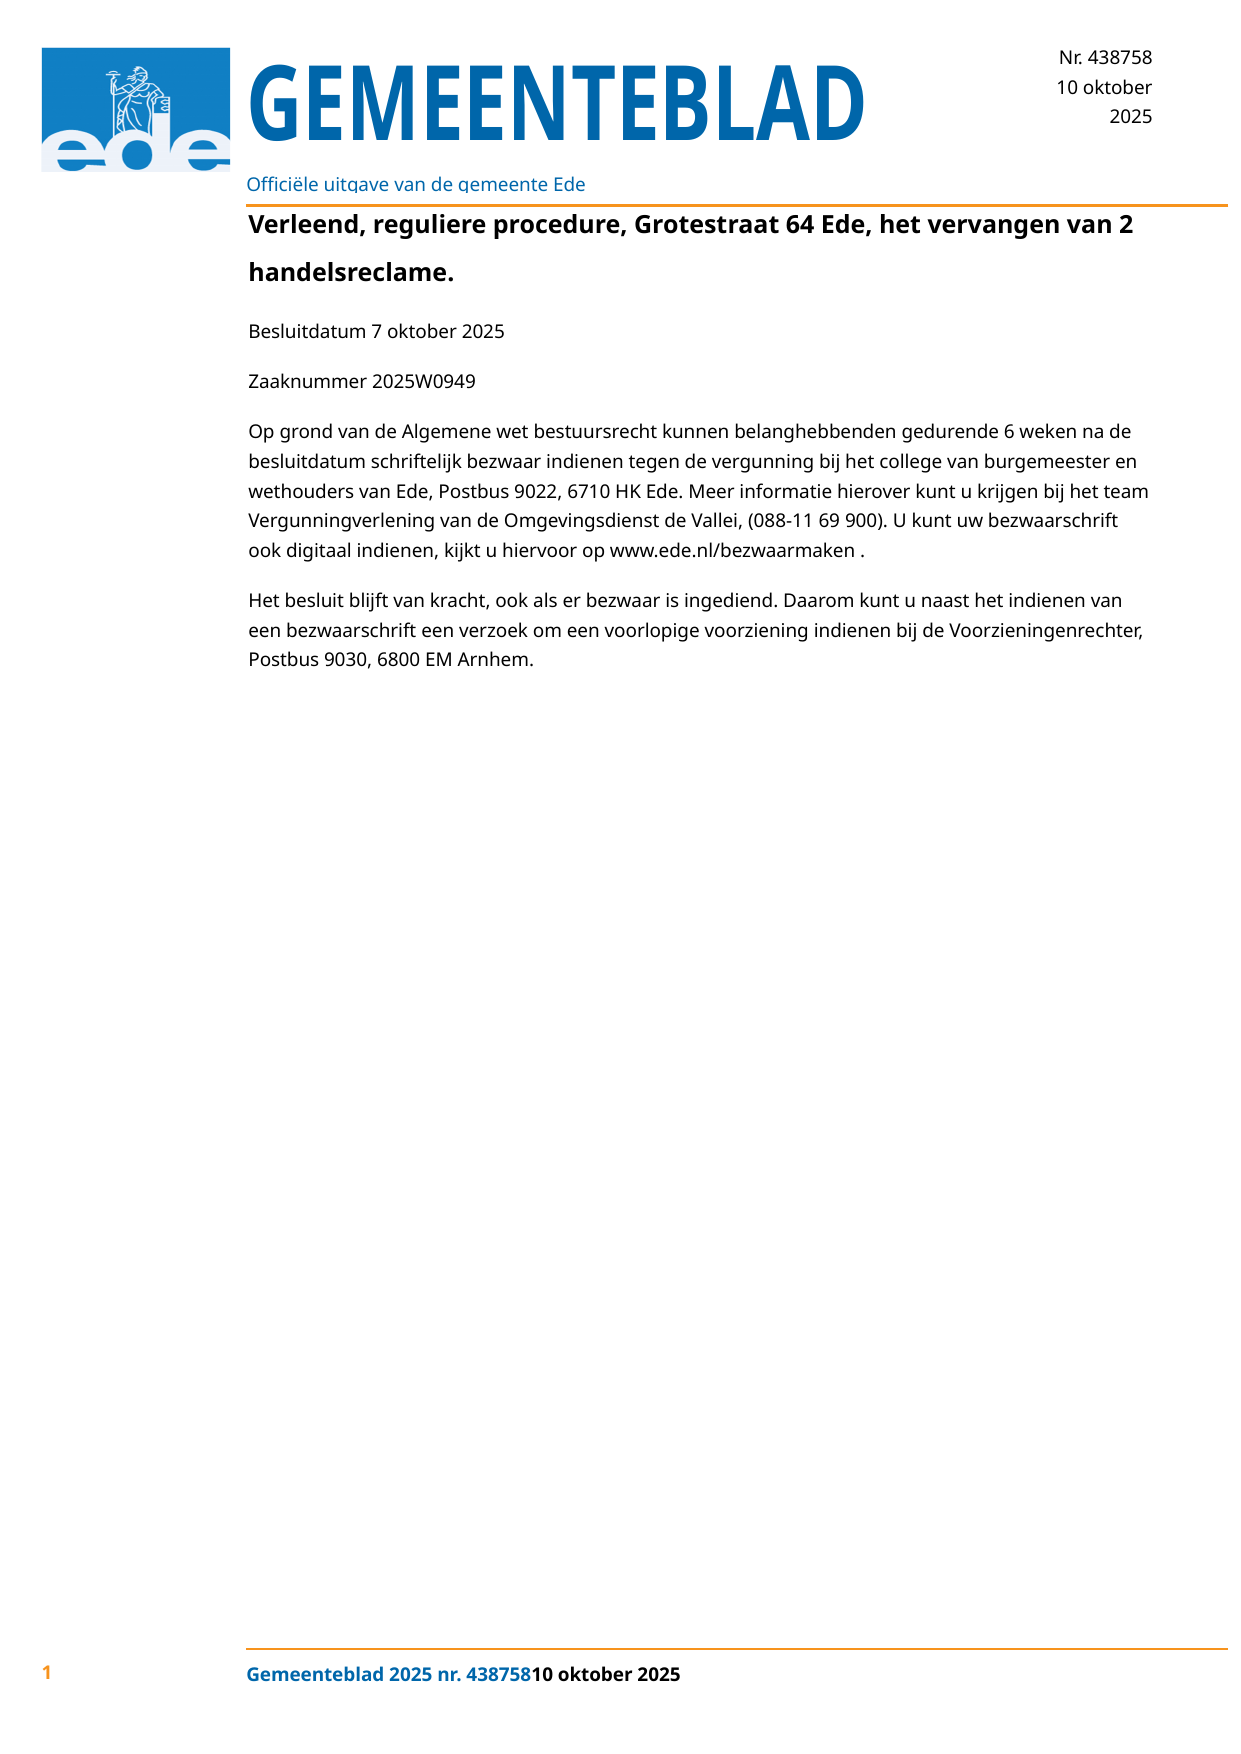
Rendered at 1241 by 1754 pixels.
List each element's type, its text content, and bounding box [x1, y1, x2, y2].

text Besluitdatum 7 oktober 2025 [248, 318, 1152, 344]
text Op grond van de Algemene wet bestuursrecht kunnen belanghebbenden gedurende 6 weken na de besluitdatum schriftelijk bezwaar indienen tegen de vergunning bij het college van burgemeester en wethouders van Ede, Postbus 9022, 6710 HK Ede. Meer informatie hierover kunt u krijgen bij het team Vergunningverlening van de Omgevingsdienst de Vallei, (088-11 69 900). U kunt uw bezwaarschrift ook digitaal indienen, kijkt u hiervoor op www.ede.nl/bezwaarmaken . [248, 419, 1152, 563]
picture [41, 47, 231, 172]
text Het besluit blijft van kracht, ook als er bezwaar is ingediend. Daarom kunt u naast het indienen van een bezwaarschrift een verzoek om een voorlopige voorziening indienen bij de Voorzieningenrechter, Postbus 9030, 6800 EM Arnhem. [248, 587, 1152, 672]
text Verleend, reguliere procedure, Grotestraat 64 Ede, het vervangen van 2 handelsreclame. [248, 207, 1152, 288]
text Zaaknummer 2025W0949 [248, 368, 1152, 394]
